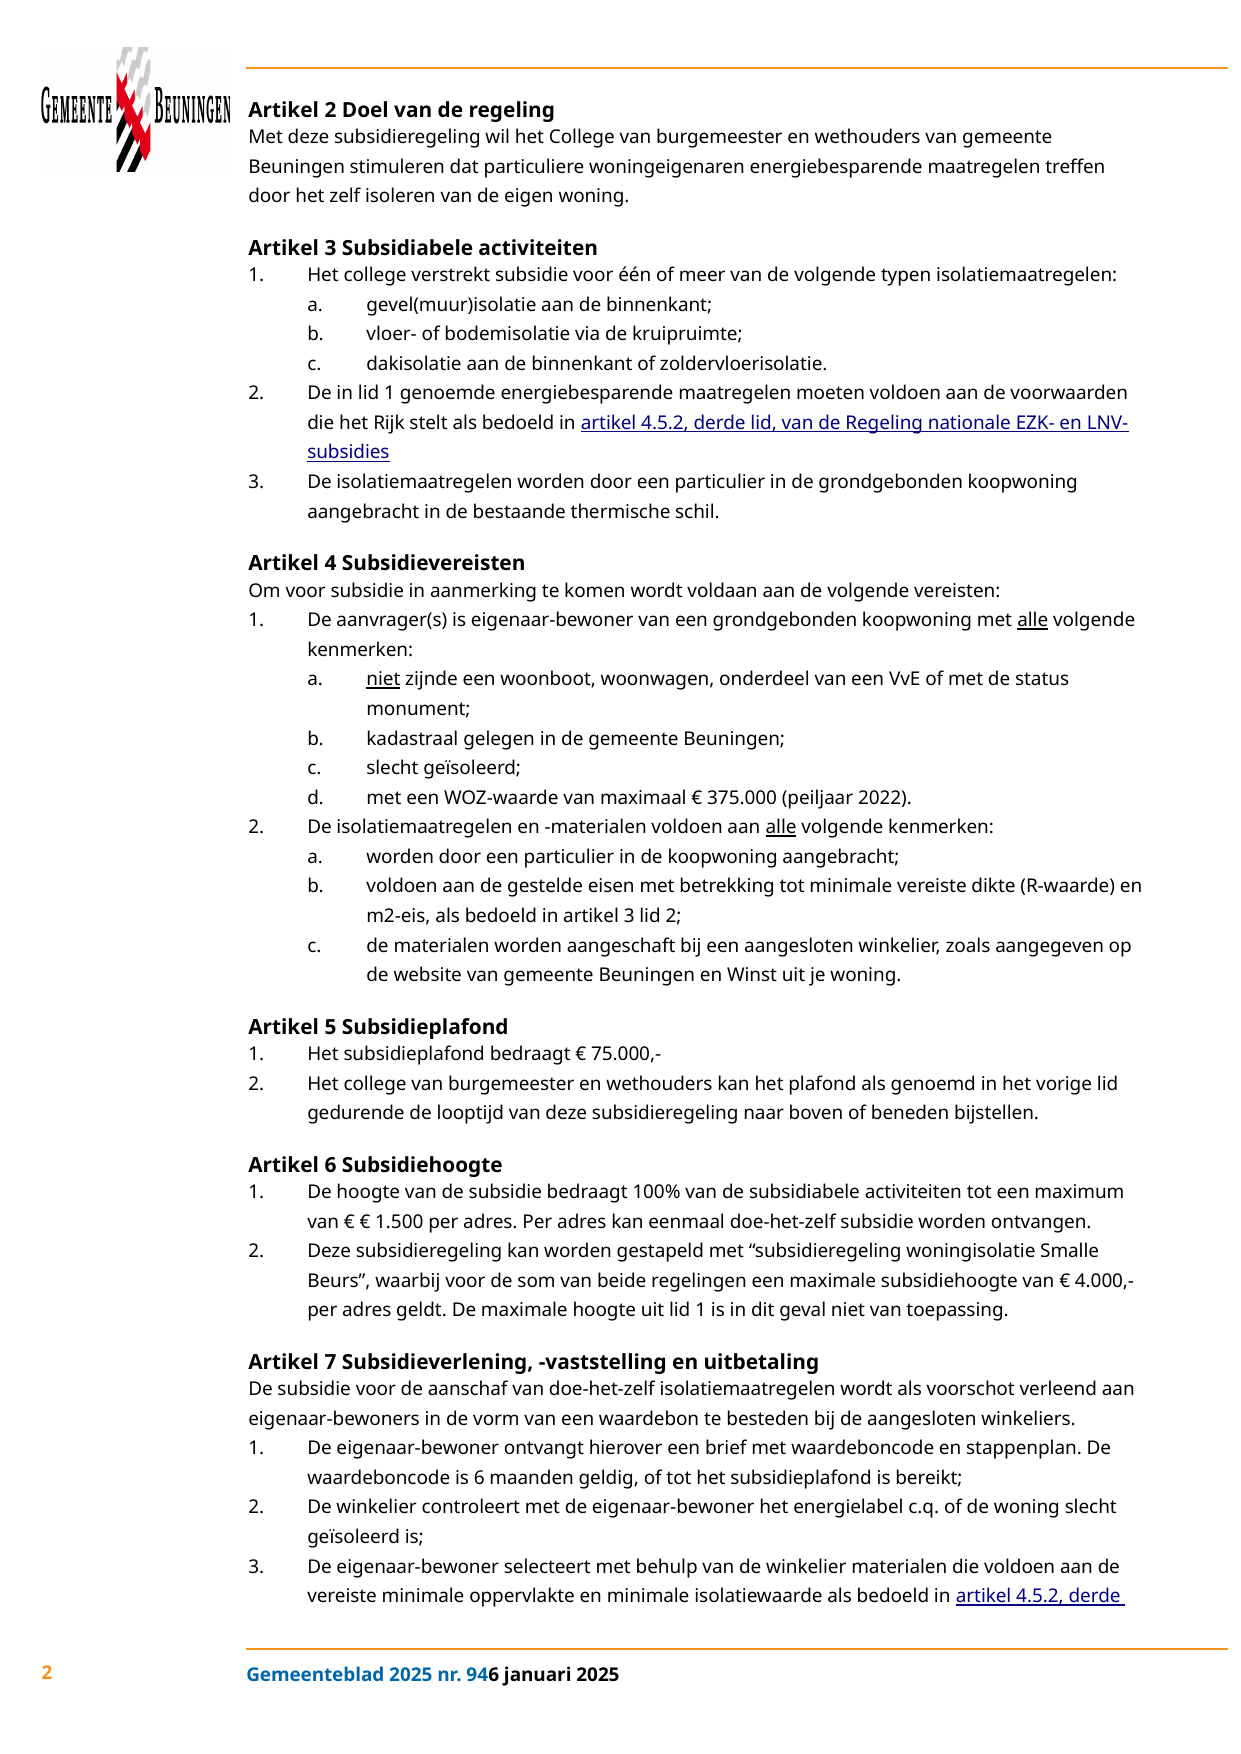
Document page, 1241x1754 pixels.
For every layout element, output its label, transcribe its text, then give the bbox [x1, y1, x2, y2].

list De winkelier controleert met de eigenaar-bewoner het energielabel c.q. of de woning slecht geïsoleerd is; [248, 1494, 1152, 1549]
list De hoogte van de subsidie bedraagt 100% van de subsidiabele activiteiten tot een maximum van € € 1.500 per adres. Per adres kan eenmaal doe-het-zelf subsidie worden ontvangen. [248, 1178, 1152, 1233]
list De eigenaar-bewoner ontvangt hierover een brief met waardeboncode en stappenplan. De waardeboncode is 6 maanden geldig, of tot het subsidieplafond is bereikt; [248, 1434, 1152, 1490]
text Artikel 7 Subsidieverlening, -vaststelling en uitbetaling [248, 1347, 1152, 1375]
text Artikel 4 Subsidievereisten [248, 548, 1152, 577]
list niet zijnde een woonboot, woonwagen, onderdeel van een VvE of met de status monument; [307, 666, 1152, 721]
list De eigenaar-bewoner selecteert met behulp van de winkelier materialen die voldoen aan de vereiste minimale oppervlakte en minimale isolatiewaarde als bedoeld in artikel 4.5.2, derde [248, 1553, 1152, 1608]
text Artikel 6 Subsidiehoogte [248, 1150, 1152, 1178]
list De aanvrager(s) is eigenaar-bewoner van een grondgebonden koopwoning met alle volgende kenmerken: [248, 606, 1152, 662]
text Met deze subsidieregeling wil het College van burgemeester en wethouders van gemeente Beuningen stimuleren dat particuliere woningeigenaren energiebesparende maatregelen treffen door het zelf isoleren van de eigen woning. [248, 123, 1152, 208]
list De in lid 1 genoemde energiebesparende maatregelen moeten voldoen aan de voorwaarden die het Rijk stelt als bedoeld in artikel 4.5.2, derde lid, van de Regeling nationale EZK- en LNV-subsidies [248, 379, 1152, 464]
text De subsidie voor de aanschaf van doe-het-zelf isolatiemaatregelen wordt als voorschot verleend aan eigenaar-bewoners in de vorm van een waardebon te besteden bij de aangesloten winkeliers. [248, 1375, 1152, 1431]
picture [41, 47, 231, 172]
list de materialen worden aangeschaft bij een aangesloten winkelier, zoals aangegeven op de website van gemeente Beuningen en Winst uit je woning. [307, 932, 1152, 987]
list dakisolatie aan de binnenkant of zoldervloerisolatie. [307, 350, 1152, 376]
text Artikel 2 Doel van de regeling [248, 95, 1152, 123]
list Het subsidieplafond bedraagt € 75.000,- [248, 1040, 1152, 1066]
list vloer- of bodemisolatie via de kruipruimte; [307, 320, 1152, 346]
list voldoen aan de gestelde eisen met betrekking tot minimale vereiste dikte (R-waarde) en m2-eis, als bedoeld in artikel 3 lid 2; [307, 873, 1152, 928]
list De isolatiemaatregelen en -materialen voldoen aan alle volgende kenmerken: [248, 813, 1152, 839]
list Het college verstrekt subsidie voor één of meer van de volgende typen isolatiemaatregelen: [248, 261, 1152, 287]
list gevel(muur)isolatie aan de binnenkant; [307, 291, 1152, 317]
text Artikel 3 Subsidiabele activiteiten [248, 233, 1152, 261]
list De isolatiemaatregelen worden door een particulier in de grondgebonden koopwoning aangebracht in de bestaande thermische schil. [248, 468, 1152, 524]
list slecht geïsoleerd; [307, 754, 1152, 780]
text Artikel 5 Subsidieplafond [248, 1012, 1152, 1040]
list Deze subsidieregeling kan worden gestapeld met “subsidieregeling woningisolatie Smalle Beurs”, waarbij voor de som van beide regelingen een maximale subsidiehoogte van € 4.000,- per adres geldt. De maximale hoogte uit lid 1 is in dit geval niet van toepassing. [248, 1237, 1152, 1322]
list Het college van burgemeester en wethouders kan het plafond als genoemd in het vorige lid gedurende de looptijd van deze subsidieregeling naar boven of beneden bijstellen. [248, 1070, 1152, 1125]
list met een WOZ-waarde van maximaal € 375.000 (peiljaar 2022). [307, 784, 1152, 809]
list kadastraal gelegen in de gemeente Beuningen; [307, 725, 1152, 750]
text Om voor subsidie in aanmerking te komen wordt voldaan aan de volgende vereisten: [248, 577, 1152, 602]
list worden door een particulier in de koopwoning aangebracht; [307, 843, 1152, 869]
